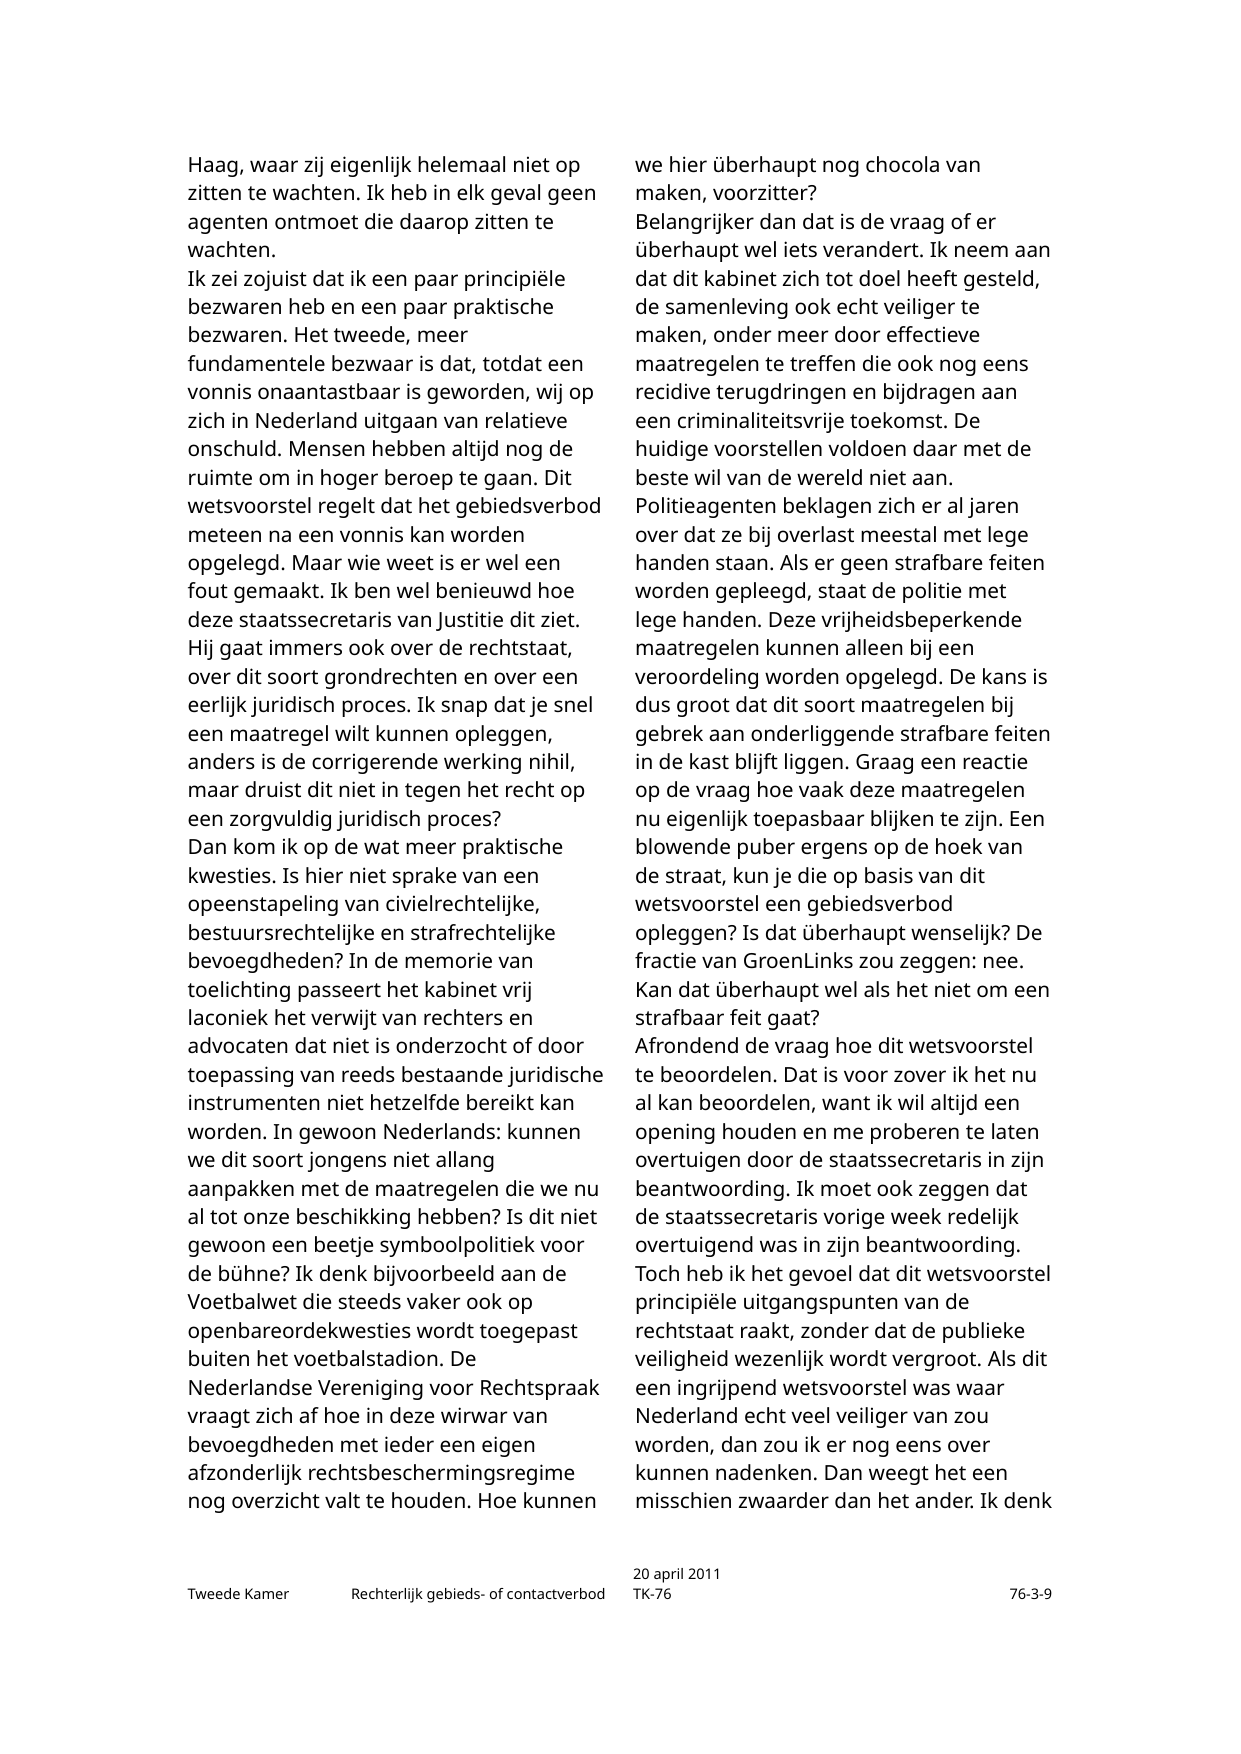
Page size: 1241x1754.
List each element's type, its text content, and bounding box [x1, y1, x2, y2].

text Ik zei zojuist dat ik een paar principiële bezwaren heb en een paar praktische bezwaren. Het tweede, meer fundamentele bezwaar is dat, totdat een vonnis onaantastbaar is geworden, wij op zich in Nederland uitgaan van relatieve onschuld. Mensen hebben altijd nog de ruimte om in hoger beroep te gaan. Dit wetsvoorstel regelt dat het gebiedsverbod meteen na een vonnis kan worden opgelegd. Maar wie weet is er wel een fout gemaakt. Ik ben wel benieuwd hoe deze staatssecretaris van Justitie dit ziet. Hij gaat immers ook over de rechtstaat, over dit soort grondrechten en over een eerlijk juridisch proces. Ik snap dat je snel een maatregel wilt kunnen opleggen, anders is de corrigerende werking nihil, maar druist dit niet in tegen het recht op een zorgvuldig juridisch proces? [187, 264, 605, 832]
text Afrondend de vraag hoe dit wetsvoorstel te beoordelen. Dat is voor zover ik het nu al kan beoordelen, want ik wil altijd een opening houden en me proberen te laten overtuigen door de staatssecretaris in zijn beantwoording. Ik moet ook zeggen dat de staatssecretaris vorige week redelijk overtuigend was in zijn beantwoording. Toch heb ik het gevoel dat dit wetsvoorstel principiële uitgangspunten van de rechtstaat raakt, zonder dat de publieke veiligheid wezenlijk wordt vergroot. Als dit een ingrijpend wetsvoorstel was waar Nederland echt veel veiliger van zou worden, dan zou ik er nog eens over kunnen nadenken. Dan weegt het een misschien zwaarder dan het ander. Ik denk [635, 1032, 1053, 1515]
text Dan kom ik op de wat meer praktische kwesties. Is hier niet sprake van een opeenstapeling van civielrechtelijke, bestuursrechtelijke en strafrechtelijke bevoegdheden? In de memorie van toelichting passeert het kabinet vrij laconiek het verwijt van rechters en advocaten dat niet is onderzocht of door toepassing van reeds bestaande juridische instrumenten niet hetzelfde bereikt kan worden. In gewoon Nederlands: kunnen we dit soort jongens niet allang aanpakken met de maatregelen die we nu al tot onze beschikking hebben? Is dit niet gewoon een beetje symboolpolitiek voor de bühne? Ik denk bijvoorbeeld aan de Voetbalwet die steeds vaker ook op openbareordekwesties wordt toegepast buiten het voetbalstadion. De Nederlandse Vereniging voor Rechtspraak vraagt zich af hoe in deze wirwar van bevoegdheden met ieder een eigen afzonderlijk rechtsbeschermingsregime nog overzicht valt te houden. Hoe kunnen [187, 832, 605, 1515]
text we hier überhaupt nog chocola van maken, voorzitter? [635, 150, 1053, 207]
text Haag, waar zij eigenlijk helemaal niet op zitten te wachten. Ik heb in elk geval geen agenten ontmoet die daarop zitten te wachten. [187, 150, 605, 264]
text Belangrijker dan dat is de vraag of er überhaupt wel iets verandert. Ik neem aan dat dit kabinet zich tot doel heeft gesteld, de samenleving ook echt veiliger te maken, onder meer door effectieve maatregelen te treffen die ook nog eens recidive terugdringen en bijdragen aan een criminaliteitsvrije toekomst. De huidige voorstellen voldoen daar met de beste wil van de wereld niet aan. Politieagenten beklagen zich er al jaren over dat ze bij overlast meestal met lege handen staan. Als er geen strafbare feiten worden gepleegd, staat de politie met lege handen. Deze vrijheidsbeperkende maatregelen kunnen alleen bij een veroordeling worden opgelegd. De kans is dus groot dat dit soort maatregelen bij gebrek aan onderliggende strafbare feiten in de kast blijft liggen. Graag een reactie op de vraag hoe vaak deze maatregelen nu eigenlijk toepasbaar blijken te zijn. Een blowende puber ergens op de hoek van de straat, kun je die op basis van dit wetsvoorstel een gebiedsverbod opleggen? Is dat überhaupt wenselijk? De fractie van GroenLinks zou zeggen: nee. Kan dat überhaupt wel als het niet om een strafbaar feit gaat? [635, 207, 1053, 1032]
